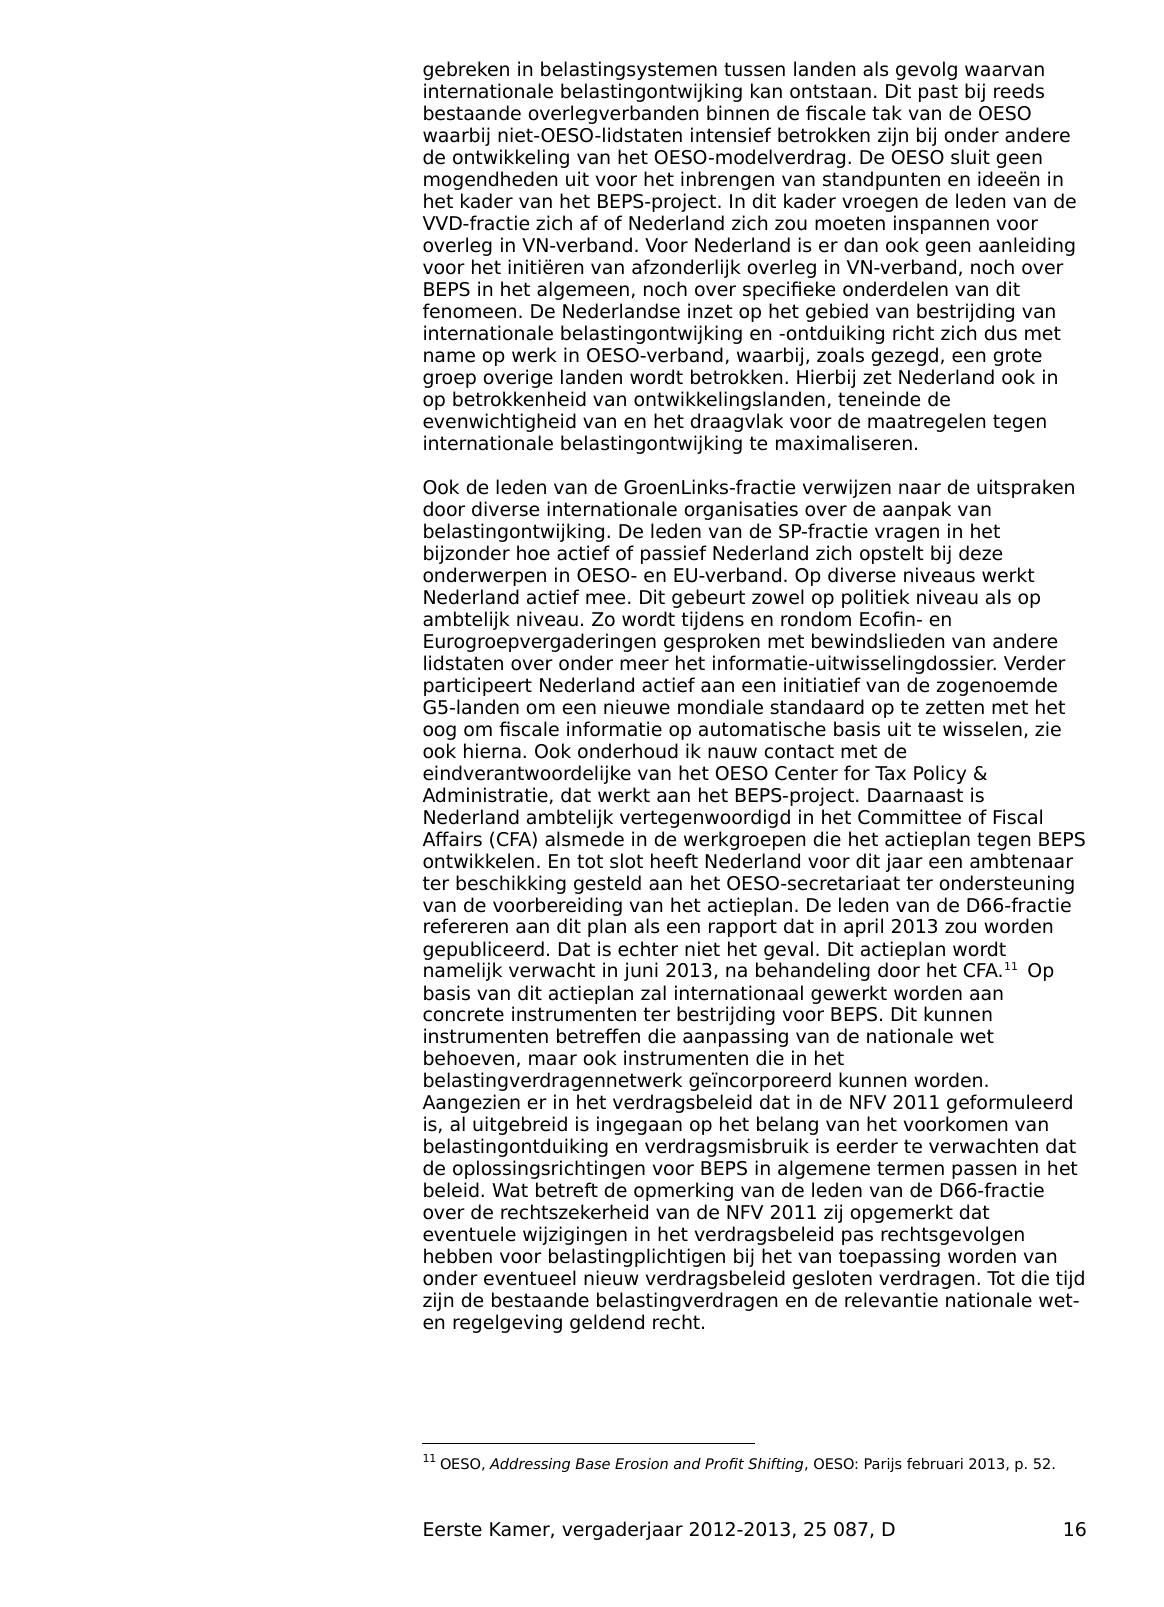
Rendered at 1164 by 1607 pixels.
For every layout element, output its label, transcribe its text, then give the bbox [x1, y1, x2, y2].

text gebreken in belastingsystemen tussen landen als gevolg waarvan internationale belastingontwijking kan ontstaan. Dit past bij reeds bestaande overlegverbanden binnen de fiscale tak van de OESO waarbij niet-OESO-lidstaten intensief betrokken zijn bij onder andere de ontwikkeling van het OESO-modelverdrag. De OESO sluit geen mogendheden uit voor het inbrengen van standpunten en ideeën in het kader van het BEPS-project. In dit kader vroegen de leden van de VVD-fractie zich af of Nederland zich zou moeten inspannen voor overleg in VN-verband. Voor Nederland is er dan ook geen aanleiding voor het initiëren van afzonderlijk overleg in VN-verband, noch over BEPS in het algemeen, noch over specifieke onderdelen van dit fenomeen. De Nederlandse inzet op het gebied van bestrijding van internationale belastingontwijking en -ontduiking richt zich dus met name op werk in OESO-verband, waarbij, zoals gezegd, een grote groep overige landen wordt betrokken. Hierbij zet Nederland ook in op betrokkenheid van ontwikkelingslanden, teneinde de evenwichtigheid van en het draagvlak voor de maatregelen tegen internationale belastingontwijking te maximaliseren. [422, 59, 1087, 455]
text Ook de leden van de GroenLinks-fractie verwijzen naar de uitspraken door diverse internationale organisaties over de aanpak van belastingontwijking. De leden van de SP-fractie vragen in het bijzonder hoe actief of passief Nederland zich opstelt bij deze onderwerpen in OESO- en EU-verband. Op diverse niveaus werkt Nederland actief mee. Dit gebeurt zowel op politiek niveau als op ambtelijk niveau. Zo wordt tijdens en rondom Ecofin- en Eurogroepvergaderingen gesproken met bewindslieden van andere lidstaten over onder meer het informatie-uitwisselingdossier. Verder participeert Nederland actief aan een initiatief van de zogenoemde G5-landen om een nieuwe mondiale standaard op te zetten met het oog om fiscale informatie op automatische basis uit te wisselen, zie ook hierna. Ook onderhoud ik nauw contact met de eindverantwoordelijke van het OESO Center for Tax Policy & Administratie, dat werkt aan het BEPS-project. Daarnaast is Nederland ambtelijk vertegenwoordigd in het Committee of Fiscal Affairs (CFA) alsmede in de werkgroepen die het actieplan tegen BEPS ontwikkelen. En tot slot heeft Nederland voor dit jaar een ambtenaar ter beschikking gesteld aan het OESO-secretariaat ter ondersteuning van de voorbereiding van het actieplan. De leden van de D66-fractie refereren aan dit plan als een rapport dat in april 2013 zou worden gepubliceerd. Dat is echter niet het geval. Dit actieplan wordt namelijk verwacht in juni 2013, na behandeling door het CFA. Op basis van dit actieplan zal internationaal gewerkt worden aan concrete instrumenten ter bestrijding voor BEPS. Dit kunnen instrumenten betreffen die aanpassing van de nationale wet behoeven, maar ook instrumenten die in het belastingverdragennetwerk geïncorporeerd kunnen worden. Aangezien er in het verdragsbeleid dat in de NFV 2011 geformuleerd is, al uitgebreid is ingegaan op het belang van het voorkomen van belastingontduiking en verdragsmisbruik is eerder te verwachten dat de oplossingsrichtingen voor BEPS in algemene termen passen in het beleid. Wat betreft de opmerking van de leden van de D66-fractie over de rechtszekerheid van de NFV 2011 zij opgemerkt dat eventuele wijzigingen in het verdragsbeleid pas rechtsgevolgen hebben voor belastingplichtigen bij het van toepassing worden van onder eventueel nieuw verdragsbeleid gesloten verdragen. Tot die tijd zijn de bestaande belastingverdragen en de relevantie nationale wet- en regelgeving geldend recht. [422, 477, 1087, 1334]
text OESO, Addressing Base Erosion and Profit Shifting, OESO: Parijs februari 2013, p. 52. [422, 1452, 1087, 1474]
